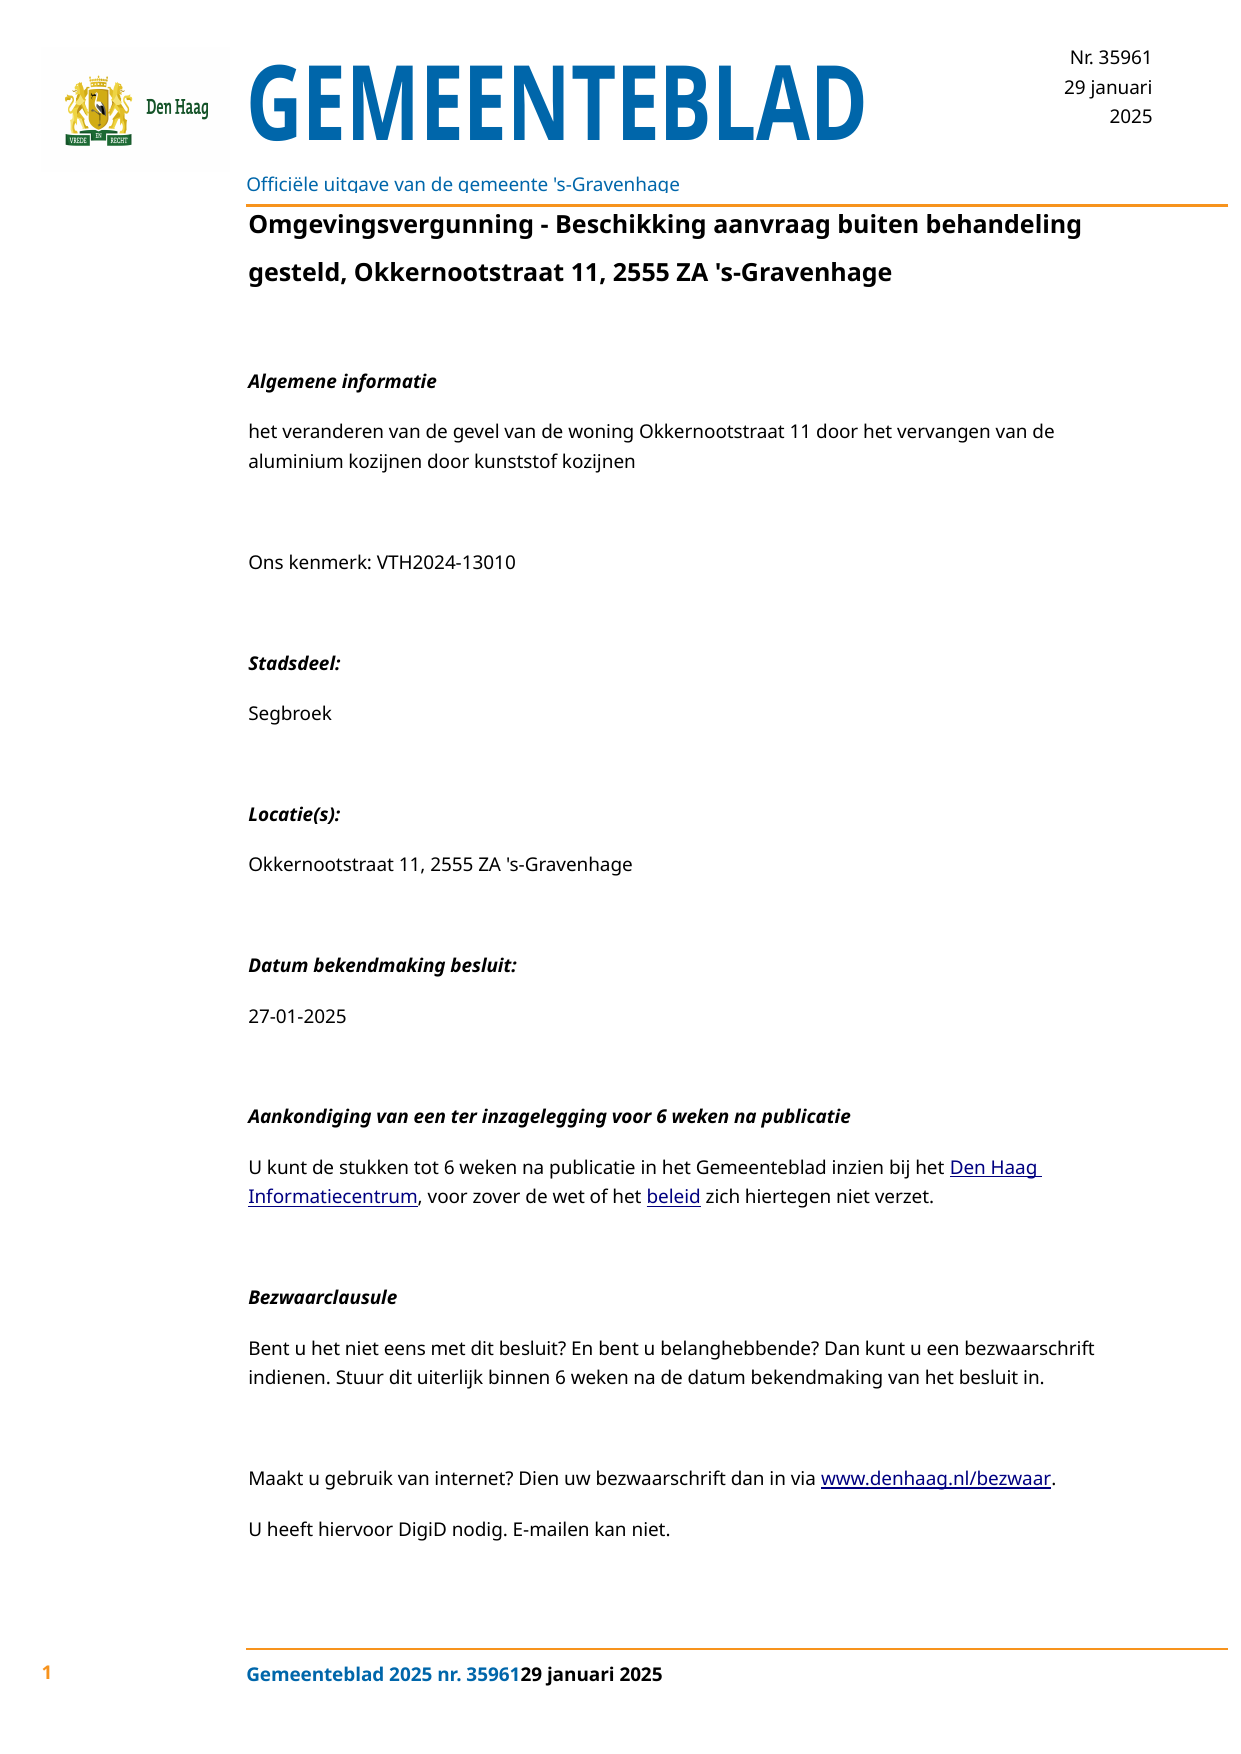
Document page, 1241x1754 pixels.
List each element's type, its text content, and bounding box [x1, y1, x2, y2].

text Aankondiging van een ter inzagelegging voor 6 weken na publicatie [248, 1104, 1152, 1129]
text Datum bekendmaking besluit: [248, 952, 1152, 978]
text Omgevingsvergunning - Beschikking aanvraag buiten behandeling gesteld, Okkernootstraat 11, 2555 ZA 's-Gravenhage [248, 207, 1152, 288]
text Bezwaarclausule [248, 1284, 1152, 1310]
text Okkernootstraat 11, 2555 ZA 's-Gravenhage [248, 852, 1152, 877]
text Segbroek [248, 700, 1152, 726]
text Maakt u gebruik van internet? Dien uw bezwaarschrift dan in via www.denhaag.nl/bezwaar. [248, 1465, 1152, 1491]
text Algemene informatie [248, 368, 1152, 394]
text het veranderen van de gevel van de woning Okkernootstraat 11 door het vervangen van de aluminium kozijnen door kunststof kozijnen [248, 419, 1152, 474]
text U heeft hiervoor DigiD nodig. E-mailen kan niet. [248, 1516, 1152, 1542]
picture [41, 47, 231, 172]
text 27-01-2025 [248, 1003, 1152, 1029]
text Bent u het niet eens met dit besluit? En bent u belanghebbende? Dan kunt u een bezwaarschrift indienen. Stuur dit uiterlijk binnen 6 weken na de datum bekendmaking van het besluit in. [248, 1335, 1152, 1390]
text Locatie(s): [248, 801, 1152, 827]
text Ons kenmerk: VTH2024-13010 [248, 549, 1152, 575]
text Stadsdeel: [248, 650, 1152, 676]
text U kunt de stukken tot 6 weken na publicatie in het Gemeenteblad inzien bij het Den Haag Informatiecentrum, voor zover de wet of het beleid zich hiertegen niet verzet. [248, 1154, 1152, 1209]
